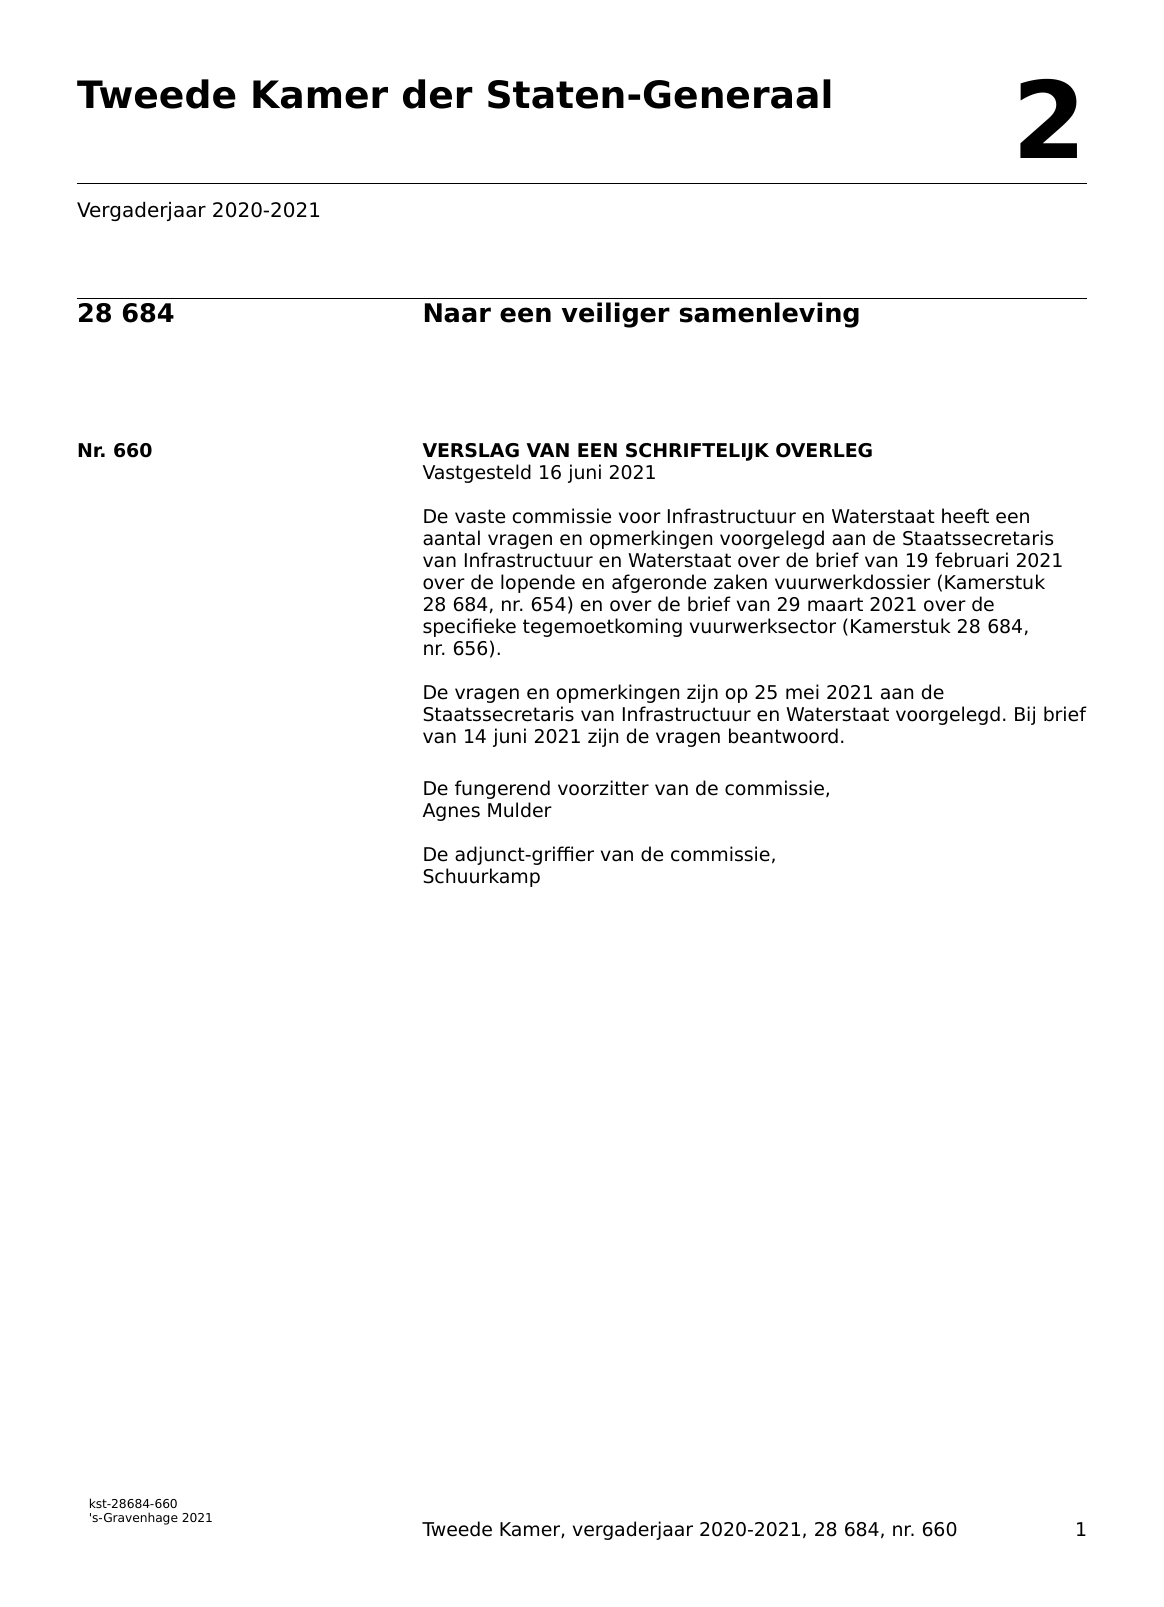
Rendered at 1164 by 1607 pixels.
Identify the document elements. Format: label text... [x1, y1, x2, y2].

table_header Tweede Kamer der Staten-Generaal [77, 59, 886, 183]
subtitle Nr. 660 VERSLAG VAN EEN SCHRIFTELIJK OVERLEG [77, 440, 1087, 462]
text Vastgesteld 16 juni 2021 [422, 462, 1087, 484]
table_cell Vergaderjaar 2020-2021 [77, 184, 1087, 298]
subtitle 28 684 Naar een veiliger samenleving [77, 299, 1087, 329]
text De vragen en opmerkingen zijn op 25 mei 2021 aan de Staatssecretaris van Infrastructuur en Waterstaat voorgelegd. Bij brief van 14 juni 2021 zijn de vragen beantwoord. [422, 682, 1087, 748]
text De vaste commissie voor Infrastructuur en Waterstaat heeft een aantal vragen en opmerkingen voorgelegd aan de Staatssecretaris van Infrastructuur en Waterstaat over de brief van 19 februari 2021 over de lopende en afgeronde zaken vuurwerkdossier (Kamerstuk 28 684, nr. 654) en over de brief van 29 maart 2021 over de specifieke tegemoetkoming vuurwerksector (Kamerstuk 28 684, nr. 656). [422, 506, 1087, 660]
text kst-28684-660 [88, 1497, 323, 1511]
text 's-Gravenhage 2021 [88, 1511, 323, 1525]
text De fungerend voorzitter van de commissie, Agnes Mulder [422, 778, 1087, 822]
table_header 2 [886, 59, 1087, 183]
text De adjunct-griffier van de commissie, Schuurkamp [422, 844, 1087, 888]
